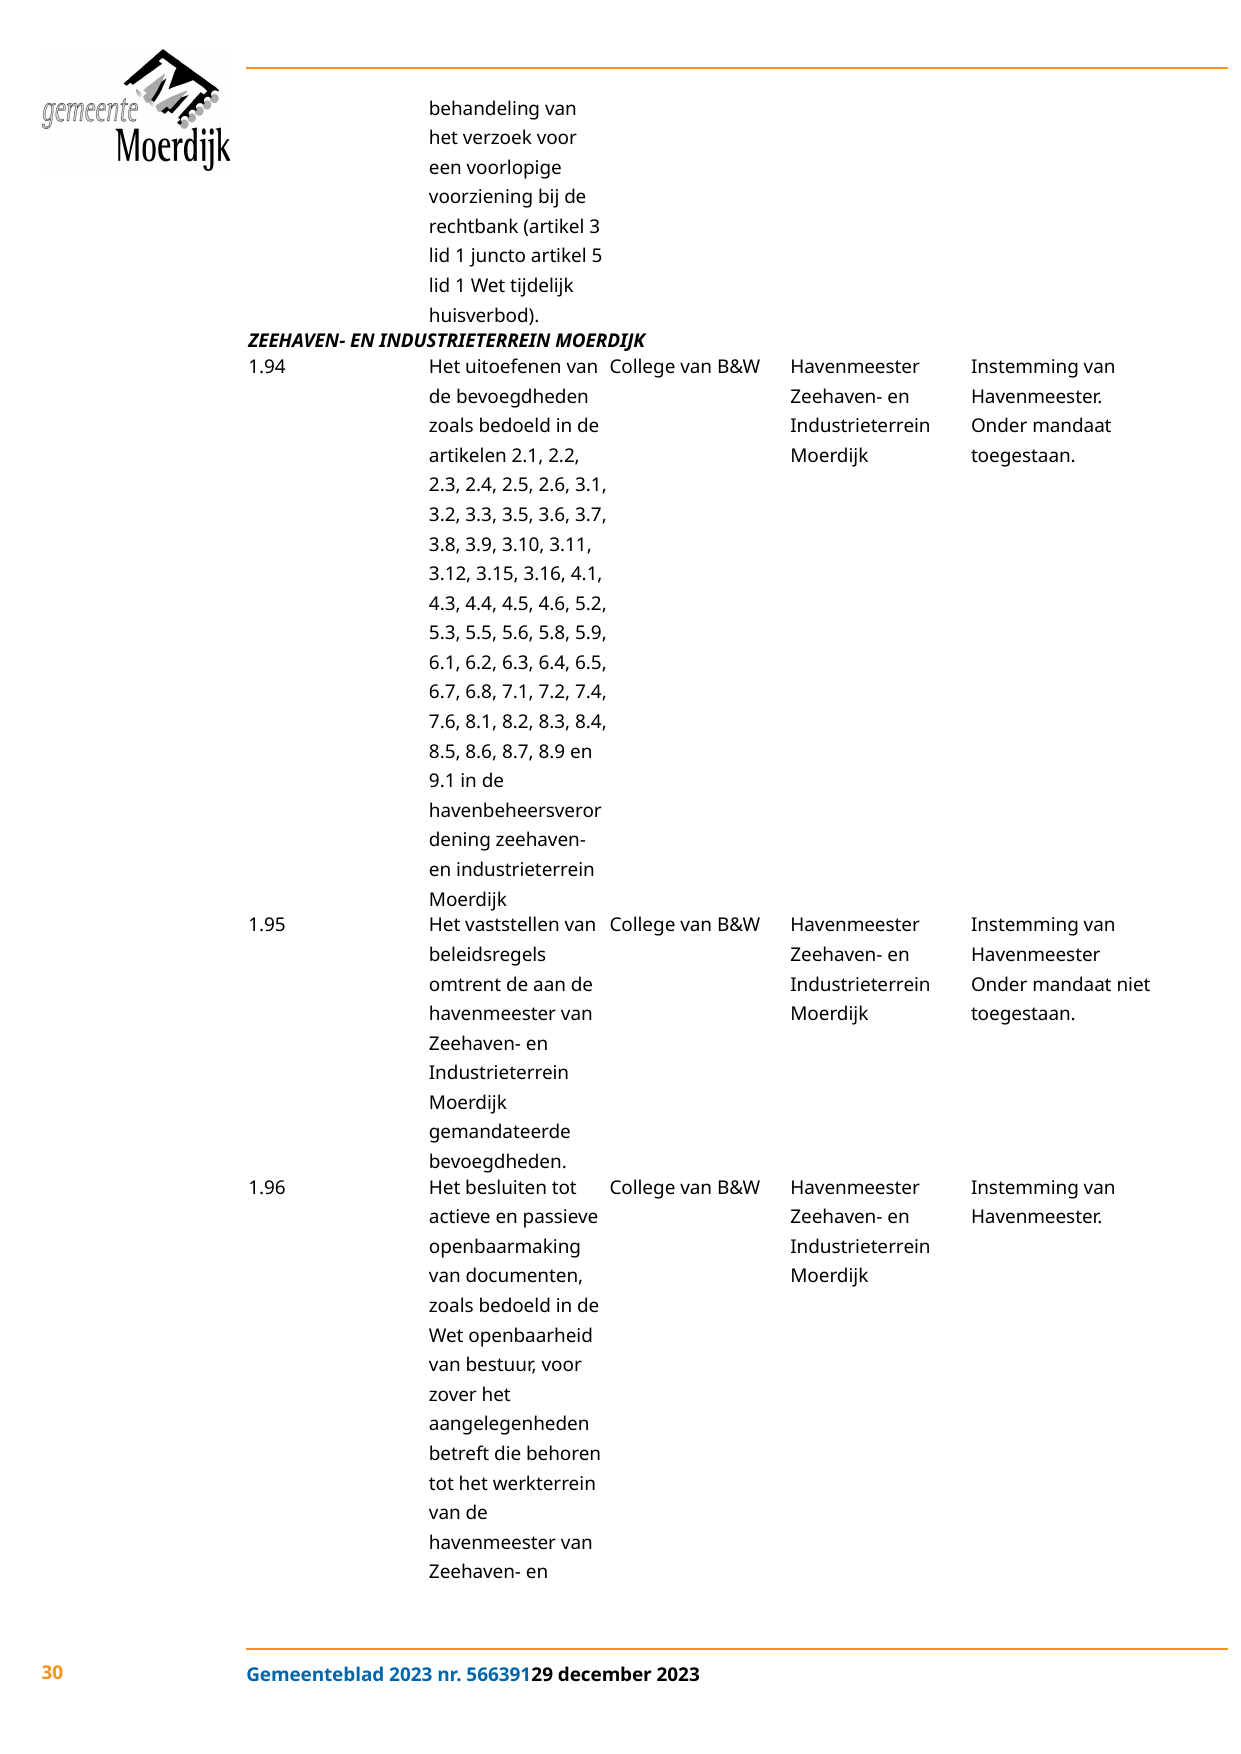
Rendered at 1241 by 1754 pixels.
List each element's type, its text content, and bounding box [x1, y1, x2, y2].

table_cell 1.96 [248, 1174, 429, 1584]
table_cell [609, 95, 790, 328]
table_cell College van B&W [609, 912, 790, 1174]
table_cell [790, 95, 971, 328]
table_cell Havenmeester Zeehaven- en Industrieterrein Moerdijk [790, 353, 971, 912]
table_cell Instemming van Havenmeester. [971, 1174, 1152, 1584]
table_cell College van B&W [609, 353, 790, 912]
table_cell College van B&W [609, 1174, 790, 1584]
table_cell Het vaststellen van beleidsregels omtrent de aan de havenmeester van Zeehaven- en Industrieterrein Moerdijk gemandateerde bevoegdheden. [429, 912, 609, 1174]
table_cell Instemming van Havenmeester Onder mandaat niet toegestaan. [971, 912, 1152, 1174]
table_cell Het uitoefenen van de bevoegdheden zoals bedoeld in de artikelen 2.1, 2.2, 2.3, 2.4, 2.5, 2.6, 3.1, 3.2, 3.3, 3.5, 3.6, 3.7, 3.8, 3.9, 3.10, 3.11, 3.12, 3.15, 3.16, 4.1, 4.3, 4.4, 4.5, 4.6, 5.2, 5.3, 5.5, 5.6, 5.8, 5.9, 6.1, 6.2, 6.3, 6.4, 6.5, 6.7, 6.8, 7.1, 7.2, 7.4, 7.6, 8.1, 8.2, 8.3, 8.4, 8.5, 8.6, 8.7, 8.9 en 9.1 in de havenbeheersverordening zeehaven- en industrieterrein Moerdijk [429, 353, 609, 912]
table_cell [248, 95, 429, 328]
table_cell 1.95 [248, 912, 429, 1174]
table_cell [971, 95, 1152, 328]
table_cell 1.94 [248, 353, 429, 912]
table_cell Havenmeester Zeehaven- en Industrieterrein Moerdijk [790, 912, 971, 1174]
table_cell Het besluiten tot actieve en passieve openbaarmaking van documenten, zoals bedoeld in de Wet openbaarheid van bestuur, voor zover het aangelegenheden betreft die behoren tot het werkterrein van de havenmeester van Zeehaven- en [429, 1174, 609, 1584]
table_cell behandeling van het verzoek voor een voorlopige voorziening bij de rechtbank (artikel 3 lid 1 juncto artikel 5 lid 1 Wet tijdelijk huisverbod). [429, 95, 609, 328]
table_cell ZEEHAVEN- EN INDUSTRIETERREIN MOERDIJK [248, 328, 1152, 353]
table_cell Instemming van Havenmeester. Onder mandaat toegestaan. [971, 353, 1152, 912]
table_cell Havenmeester Zeehaven- en Industrieterrein Moerdijk [790, 1174, 971, 1584]
picture [41, 47, 231, 172]
